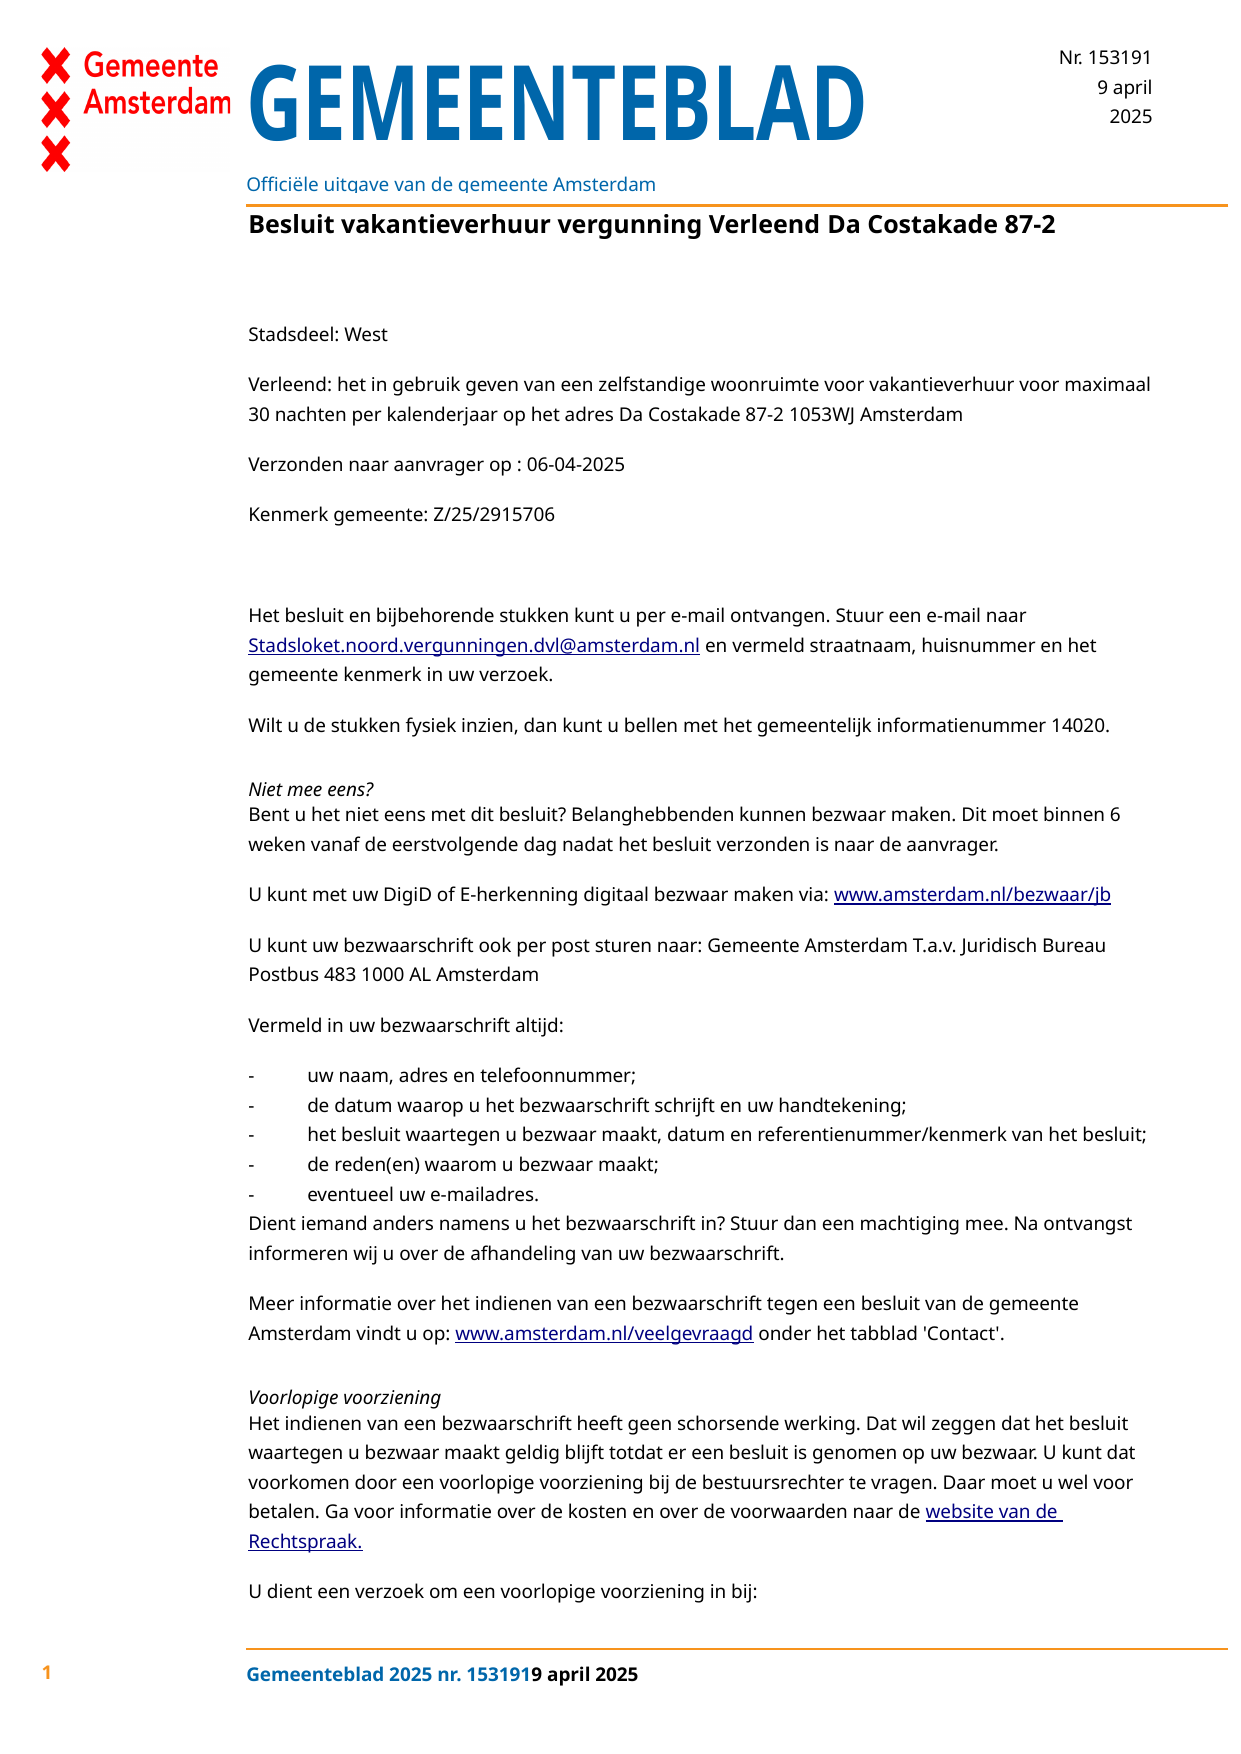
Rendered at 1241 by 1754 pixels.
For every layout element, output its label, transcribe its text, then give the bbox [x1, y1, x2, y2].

text Vermeld in uw bezwaarschrift altijd: [248, 1012, 1152, 1038]
text Wilt u de stukken fysiek inzien, dan kunt u bellen met het gemeentelijk informatienummer 14020. [248, 712, 1152, 738]
text Stadsdeel: West [248, 321, 1152, 346]
text Voorlopige voorziening [248, 1384, 1152, 1410]
list het besluit waartegen u bezwaar maakt, datum en referentienummer/kenmerk van het besluit; [248, 1122, 1152, 1147]
text U kunt uw bezwaarschrift ook per post sturen naar: Gemeente Amsterdam T.a.v. Juridisch Bureau Postbus 483 1000 AL Amsterdam [248, 932, 1152, 987]
picture [41, 47, 231, 172]
text Het besluit en bijbehorende stukken kunt u per e-mail ontvangen. Stuur een e-mail naar Stadsloket.noord.vergunningen.dvl@amsterdam.nl en vermeld straatnaam, huisnummer en het gemeente kenmerk in uw verzoek. [248, 602, 1152, 687]
text Meer informatie over het indienen van een bezwaarschrift tegen een besluit van de gemeente Amsterdam vindt u op: www.amsterdam.nl/veelgevraagd onder het tabblad 'Contact'. [248, 1290, 1152, 1346]
text Verzonden naar aanvrager op : 06-04-2025 [248, 451, 1152, 477]
text Niet mee eens? [248, 776, 1152, 802]
text Het indienen van een bezwaarschrift heeft geen schorsende werking. Dat wil zeggen dat het besluit waartegen u bezwaar maakt geldig blijft totdat er een besluit is genomen op uw bezwaar. U kunt dat voorkomen door een voorlopige voorziening bij de bestuursrechter te vragen. Daar moet u wel voor betalen. Ga voor informatie over de kosten en over de voorwaarden naar de website van de Rechtspraak. [248, 1410, 1152, 1554]
text Verleend: het in gebruik geven van een zelfstandige woonruimte voor vakantieverhuur voor maximaal 30 nachten per kalenderjaar op het adres Da Costakade 87-2 1053WJ Amsterdam [248, 371, 1152, 426]
text U kunt met uw DigiD of E-herkenning digitaal bezwaar maken via: www.amsterdam.nl/bezwaar/jb [248, 882, 1152, 907]
text Dient iemand anders namens u het bezwaarschrift in? Stuur dan een machtiging mee. Na ontvangst informeren wij u over de afhandeling van uw bezwaarschrift. [248, 1210, 1152, 1266]
text U dient een verzoek om een voorlopige voorziening in bij: [248, 1578, 1152, 1604]
text Besluit vakantieverhuur vergunning Verleend Da Costakade 87-2 [248, 207, 1152, 241]
text Bent u het niet eens met dit besluit? Belanghebbenden kunnen bezwaar maken. Dit moet binnen 6 weken vanaf de eerstvolgende dag nadat het besluit verzonden is naar de aanvrager. [248, 802, 1152, 857]
list uw naam, adres en telefoonnummer; [248, 1062, 1152, 1088]
list eventueel uw e-mailadres. [248, 1181, 1152, 1207]
list de datum waarop u het bezwaarschrift schrijft en uw handtekening; [248, 1092, 1152, 1118]
text Kenmerk gemeente: Z/25/2915706 [248, 502, 1152, 527]
list de reden(en) waarom u bezwaar maakt; [248, 1151, 1152, 1177]
